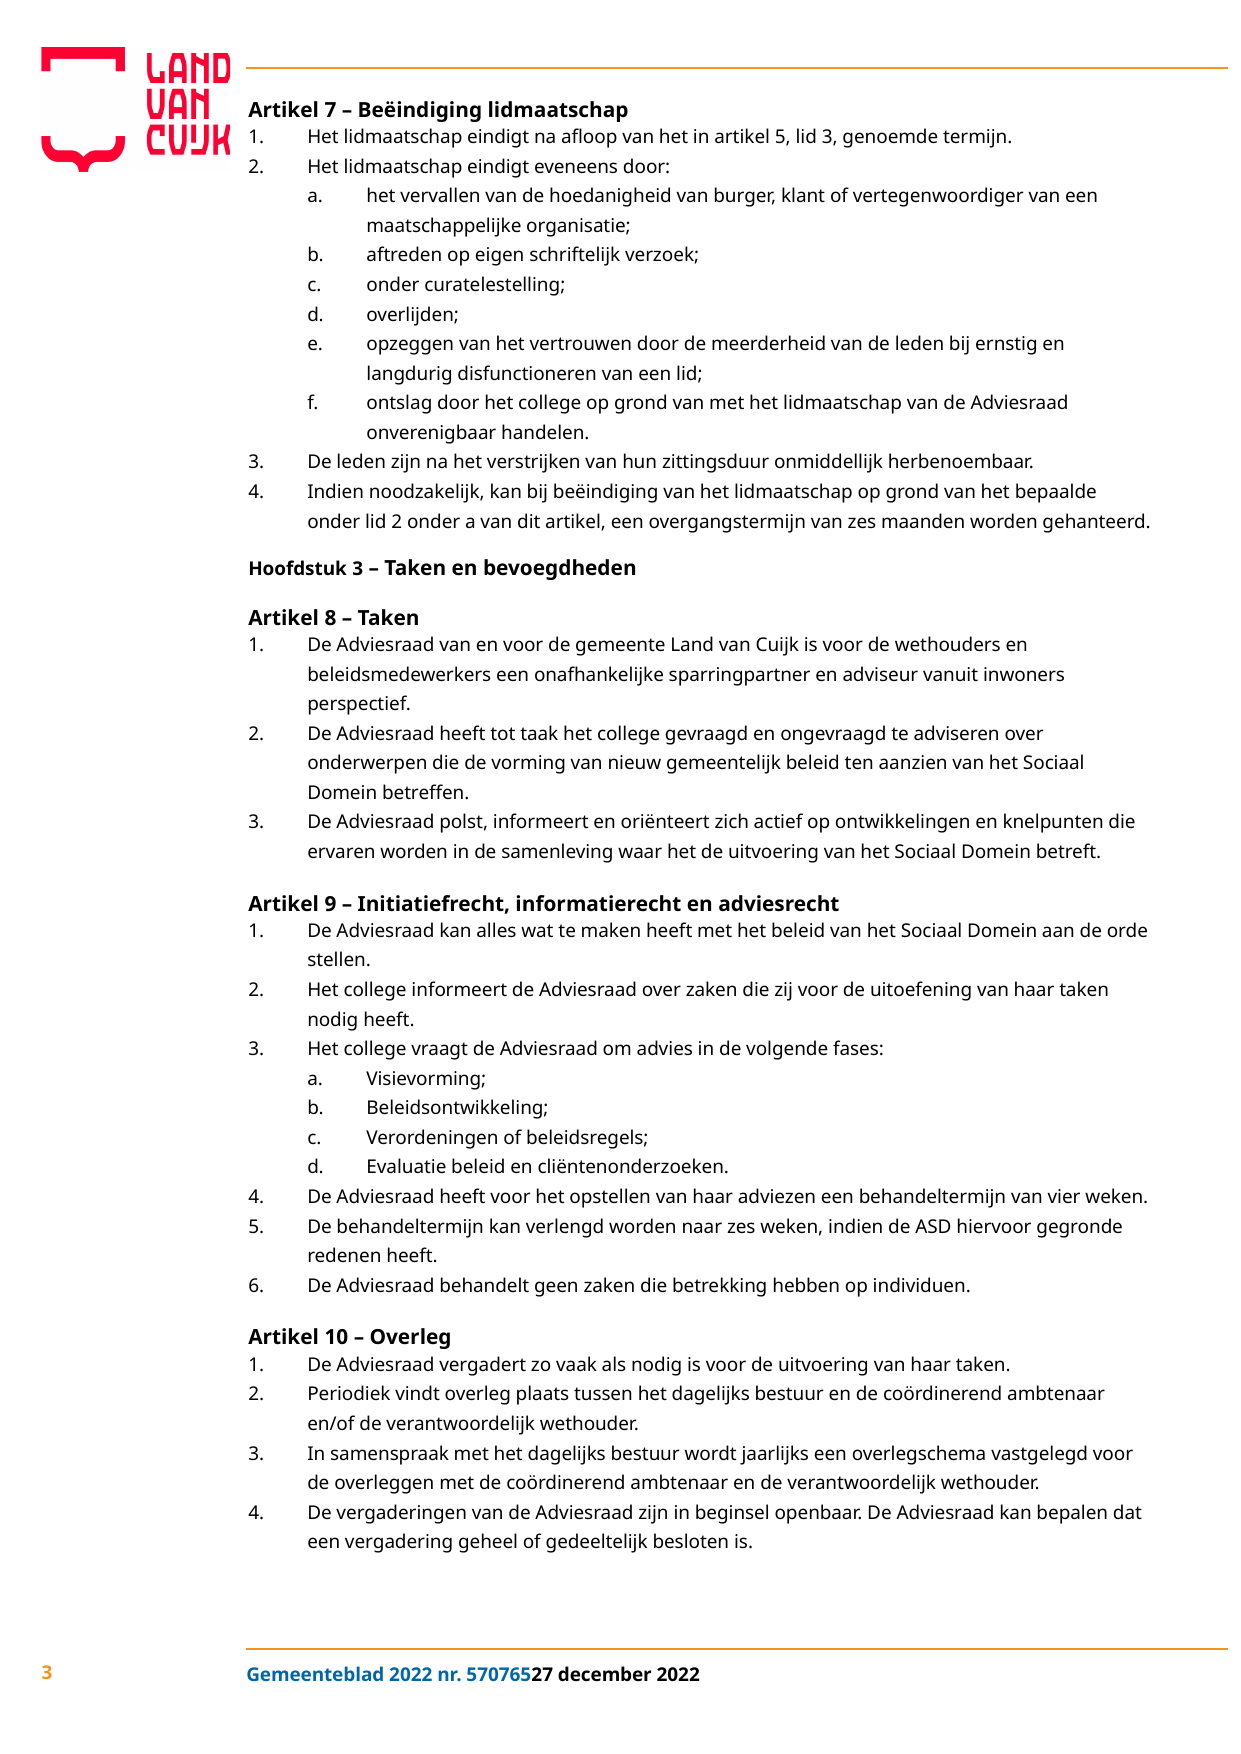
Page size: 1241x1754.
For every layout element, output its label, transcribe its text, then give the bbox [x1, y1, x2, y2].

list De vergaderingen van de Adviesraad zijn in beginsel openbaar. De Adviesraad kan bepalen dat een vergadering geheel of gedeeltelijk besloten is. [248, 1499, 1152, 1554]
list Het college vraagt de Adviesraad om advies in de volgende fases: [248, 1035, 1152, 1061]
list opzeggen van het vertrouwen door de meerderheid van de leden bij ernstig en langdurig disfunctioneren van een lid; [307, 330, 1152, 386]
list overlijden; [307, 301, 1152, 326]
list Evaluatie beleid en cliëntenonderzoeken. [307, 1154, 1152, 1179]
list De Adviesraad heeft voor het opstellen van haar adviezen een behandeltermijn van vier weken. [248, 1183, 1152, 1209]
text Artikel 9 – Initiatiefrecht, informatierecht en adviesrecht [248, 889, 1152, 917]
list In samenspraak met het dagelijks bestuur wordt jaarlijks een overlegschema vastgelegd voor de overleggen met de coördinerend ambtenaar en de verantwoordelijk wethouder. [248, 1440, 1152, 1495]
list onder curatelestelling; [307, 271, 1152, 297]
list De Adviesraad vergadert zo vaak als nodig is voor de uitvoering van haar taken. [248, 1351, 1152, 1377]
list Verordeningen of beleidsregels; [307, 1124, 1152, 1150]
list De leden zijn na het verstrijken van hun zittingsduur onmiddellijk herbenoembaar. [248, 449, 1152, 474]
list aftreden op eigen schriftelijk verzoek; [307, 242, 1152, 267]
list Beleidsontwikkeling; [307, 1094, 1152, 1120]
list Het lidmaatschap eindigt na afloop van het in artikel 5, lid 3, genoemde termijn. [248, 123, 1152, 149]
list De behandeltermijn kan verlengd worden naar zes weken, indien de ASD hiervoor gegronde redenen heeft. [248, 1213, 1152, 1268]
list De Adviesraad polst, informeert en oriënteert zich actief op ontwikkelingen en knelpunten die ervaren worden in de samenleving waar het de uitvoering van het Sociaal Domein betreft. [248, 809, 1152, 864]
list De Adviesraad van en voor de gemeente Land van Cuijk is voor de wethouders en beleidsmedewerkers een onafhankelijke sparringpartner en adviseur vanuit inwoners perspectief. [248, 631, 1152, 716]
list het vervallen van de hoedanigheid van burger, klant of vertegenwoordiger van een maatschappelijke organisatie; [307, 182, 1152, 238]
text Artikel 10 – Overleg [248, 1322, 1152, 1351]
list Periodiek vindt overleg plaats tussen het dagelijks bestuur en de coördinerend ambtenaar en/of de verantwoordelijk wethouder. [248, 1381, 1152, 1436]
text Hoofdstuk 3 – Taken en bevoegdheden [248, 553, 1152, 582]
list De Adviesraad heeft tot taak het college gevraagd en ongevraagd te adviseren over onderwerpen die de vorming van nieuw gemeentelijk beleid ten aanzien van het Sociaal Domein betreffen. [248, 720, 1152, 805]
list De Adviesraad kan alles wat te maken heeft met het beleid van het Sociaal Domein aan de orde stellen. [248, 917, 1152, 972]
picture [41, 47, 231, 172]
list Visievorming; [307, 1065, 1152, 1091]
list Indien noodzakelijk, kan bij beëindiging van het lidmaatschap op grond van het bepaalde onder lid 2 onder a van dit artikel, een overgangstermijn van zes maanden worden gehanteerd. [248, 478, 1152, 533]
list Het lidmaatschap eindigt eveneens door: [248, 153, 1152, 178]
text Artikel 7 – Beëindiging lidmaatschap [248, 95, 1152, 123]
text Artikel 8 – Taken [248, 603, 1152, 631]
list De Adviesraad behandelt geen zaken die betrekking hebben op individuen. [248, 1272, 1152, 1298]
list ontslag door het college op grond van met het lidmaatschap van de Adviesraad onverenigbaar handelen. [307, 389, 1152, 445]
list Het college informeert de Adviesraad over zaken die zij voor de uitoefening van haar taken nodig heeft. [248, 976, 1152, 1032]
